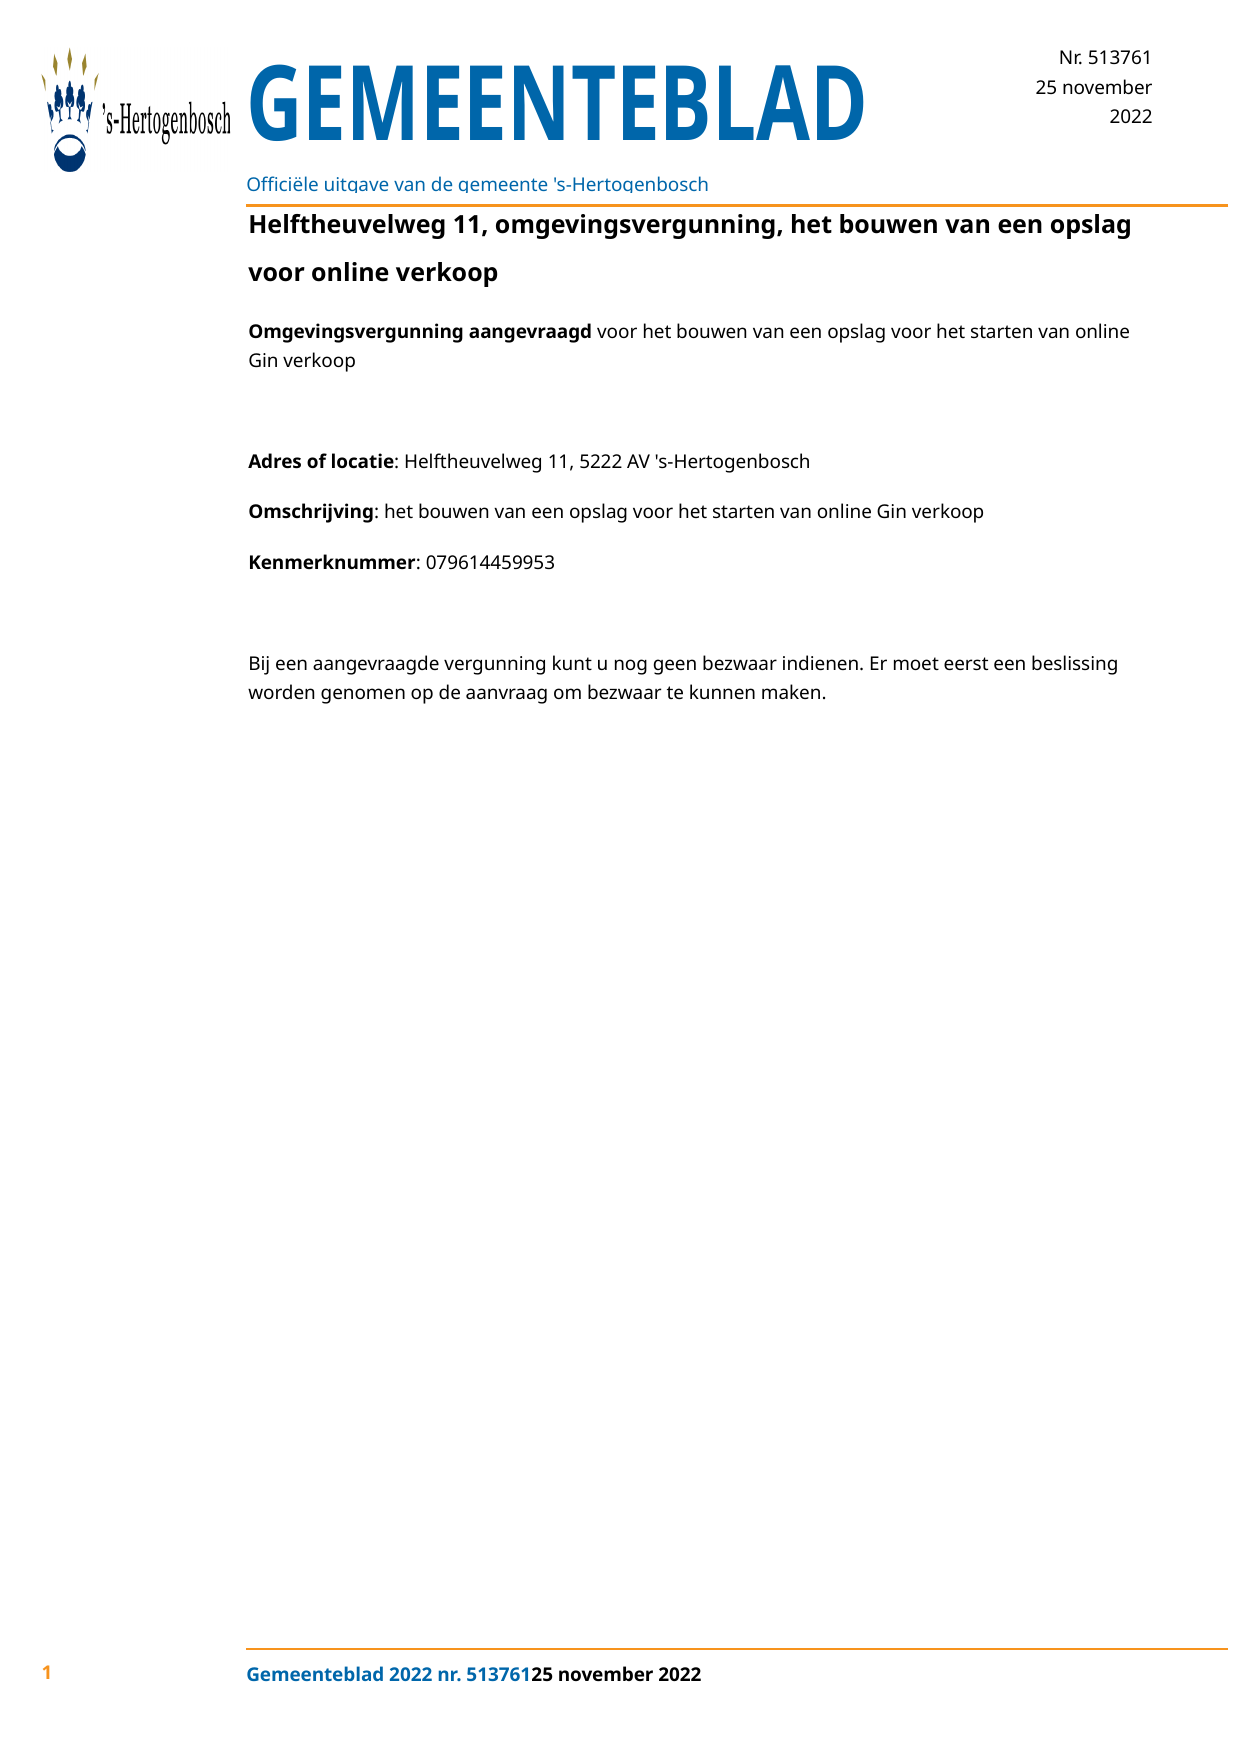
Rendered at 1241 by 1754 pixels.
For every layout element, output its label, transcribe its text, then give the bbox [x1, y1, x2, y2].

picture [41, 47, 231, 172]
text Omschrijving: het bouwen van een opslag voor het starten van online Gin verkoop [248, 499, 1152, 524]
text Helftheuvelweg 11, omgevingsvergunning, het bouwen van een opslag voor online verkoop [248, 207, 1152, 288]
text Kenmerknummer: 079614459953 [248, 549, 1152, 575]
text Adres of locatie: Helftheuvelweg 11, 5222 AV 's-Hertogenbosch [248, 448, 1152, 474]
text Bij een aangevraagde vergunning kunt u nog geen bezwaar indienen. Er moet eerst een beslissing worden genomen op de aanvraag om bezwaar te kunnen maken. [248, 650, 1152, 705]
text Omgevingsvergunning aangevraagd voor het bouwen van een opslag voor het starten van online Gin verkoop [248, 318, 1152, 373]
